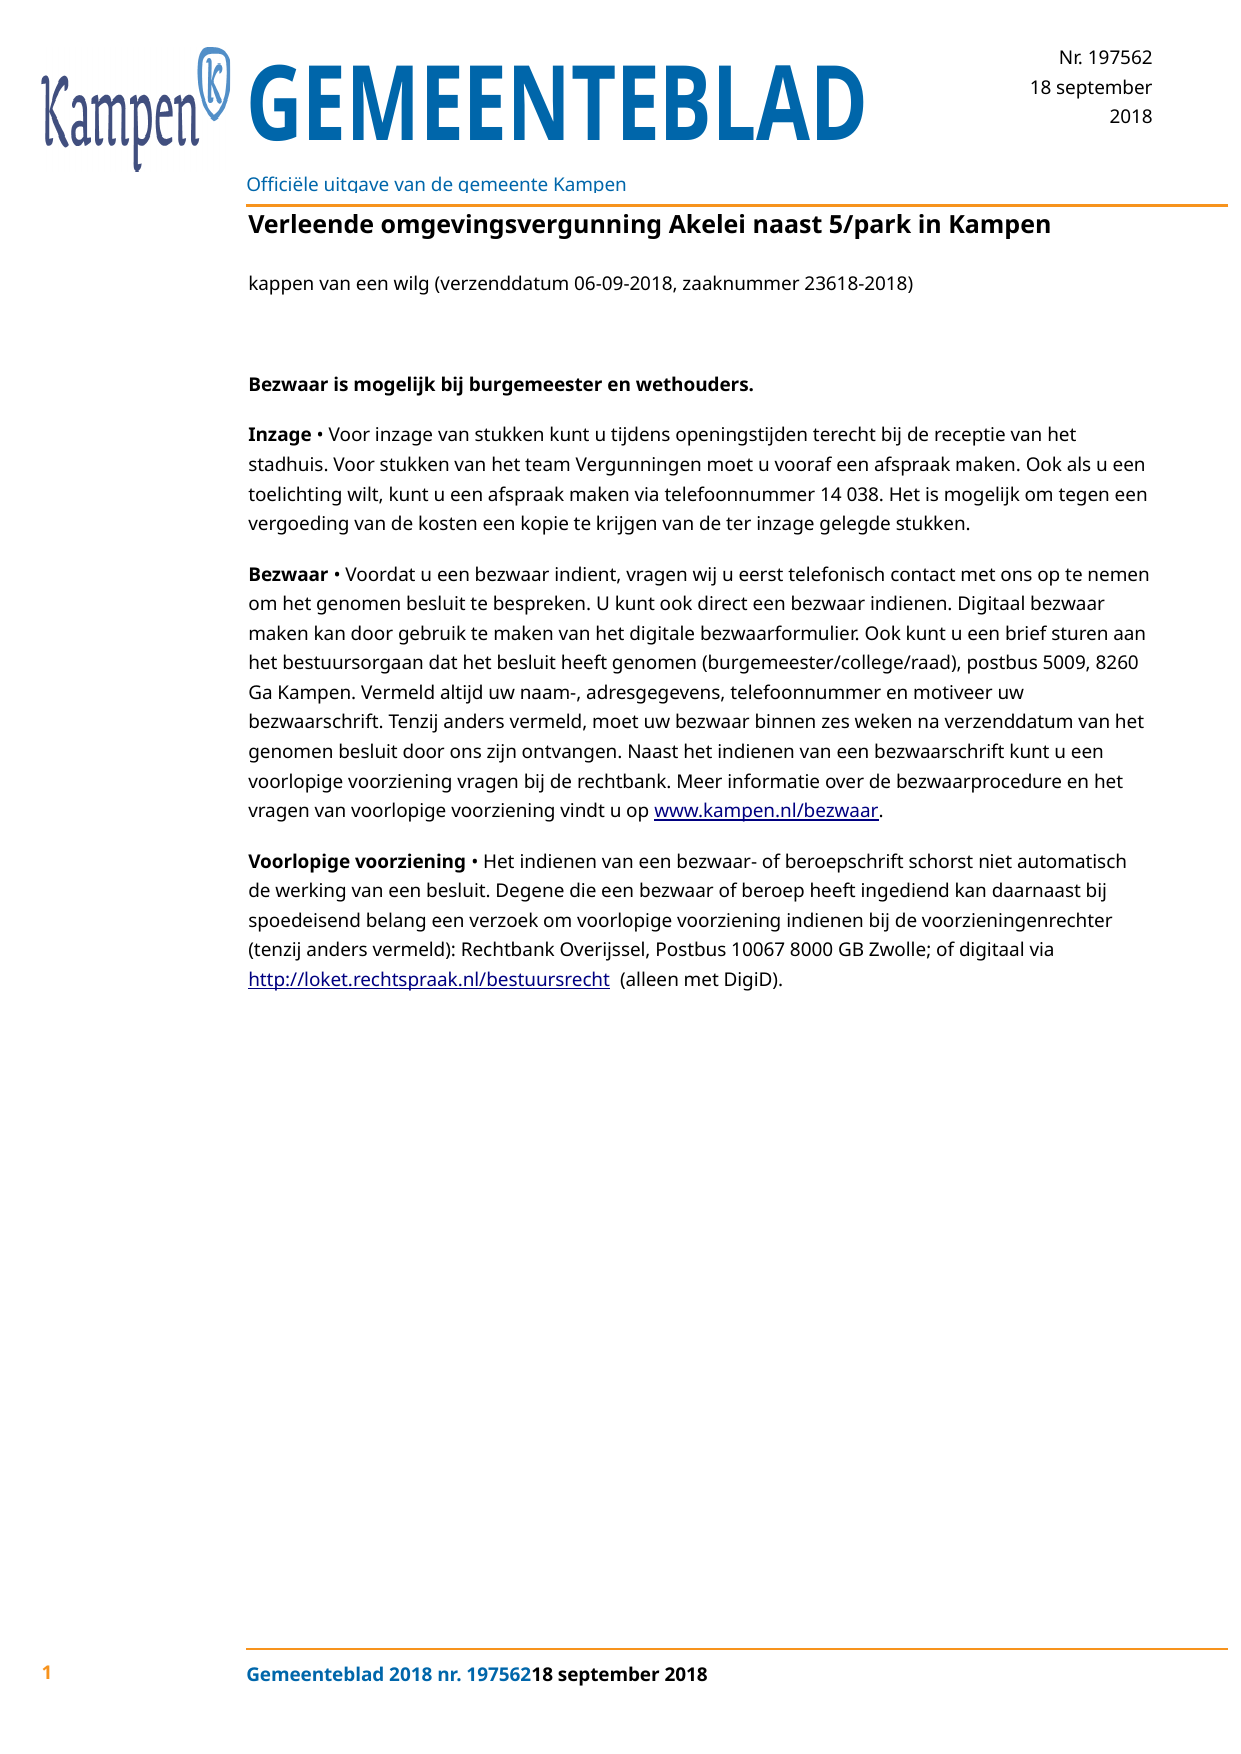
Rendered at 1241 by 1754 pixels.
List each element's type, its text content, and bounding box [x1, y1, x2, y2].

text Bezwaar is mogelijk bij burgemeester en wethouders. [248, 371, 1152, 397]
text Inzage • Voor inzage van stukken kunt u tijdens openingstijden terecht bij de receptie van het stadhuis. Voor stukken van het team Vergunningen moet u vooraf een afspraak maken. Ook als u een toelichting wilt, kunt u een afspraak maken via telefoonnummer 14 038. Het is mogelijk om tegen een vergoeding van de kosten een kopie te krijgen van de ter inzage gelegde stukken. [248, 422, 1152, 536]
picture [41, 47, 231, 172]
text kappen van een wilg (verzenddatum 06-09-2018, zaaknummer 23618-2018) [248, 270, 1152, 296]
text Bezwaar • Voordat u een bezwaar indient, vragen wij u eerst telefonisch contact met ons op te nemen om het genomen besluit te bespreken. U kunt ook direct een bezwaar indienen. Digitaal bezwaar maken kan door gebruik te maken van het digitale bezwaarformulier. Ook kunt u een brief sturen aan het bestuursorgaan dat het besluit heeft genomen (burgemeester/college/raad), postbus 5009, 8260 Ga Kampen. Vermeld altijd uw naam-, adresgegevens, telefoonnummer en motiveer uw bezwaarschrift. Tenzij anders vermeld, moet uw bezwaar binnen zes weken na verzenddatum van het genomen besluit door ons zijn ontvangen. Naast het indienen van een bezwaarschrift kunt u een voorlopige voorziening vragen bij de rechtbank. Meer informatie over de bezwaarprocedure en het vragen van voorlopige voorziening vindt u op www.kampen.nl/bezwaar. [248, 561, 1152, 823]
text Verleende omgevingsvergunning Akelei naast 5/park in Kampen [248, 207, 1152, 241]
text Voorlopige voorziening • Het indienen van een bezwaar- of beroepschrift schorst niet automatisch de werking van een besluit. Degene die een bezwaar of beroep heeft ingediend kan daarnaast bij spoedeisend belang een verzoek om voorlopige voorziening indienen bij de voorzieningenrechter (tenzij anders vermeld): Rechtbank Overijssel, Postbus 10067 8000 GB Zwolle; of digitaal via http://loket.rechtspraak.nl/bestuursrecht (alleen met DigiD). [248, 848, 1152, 992]
